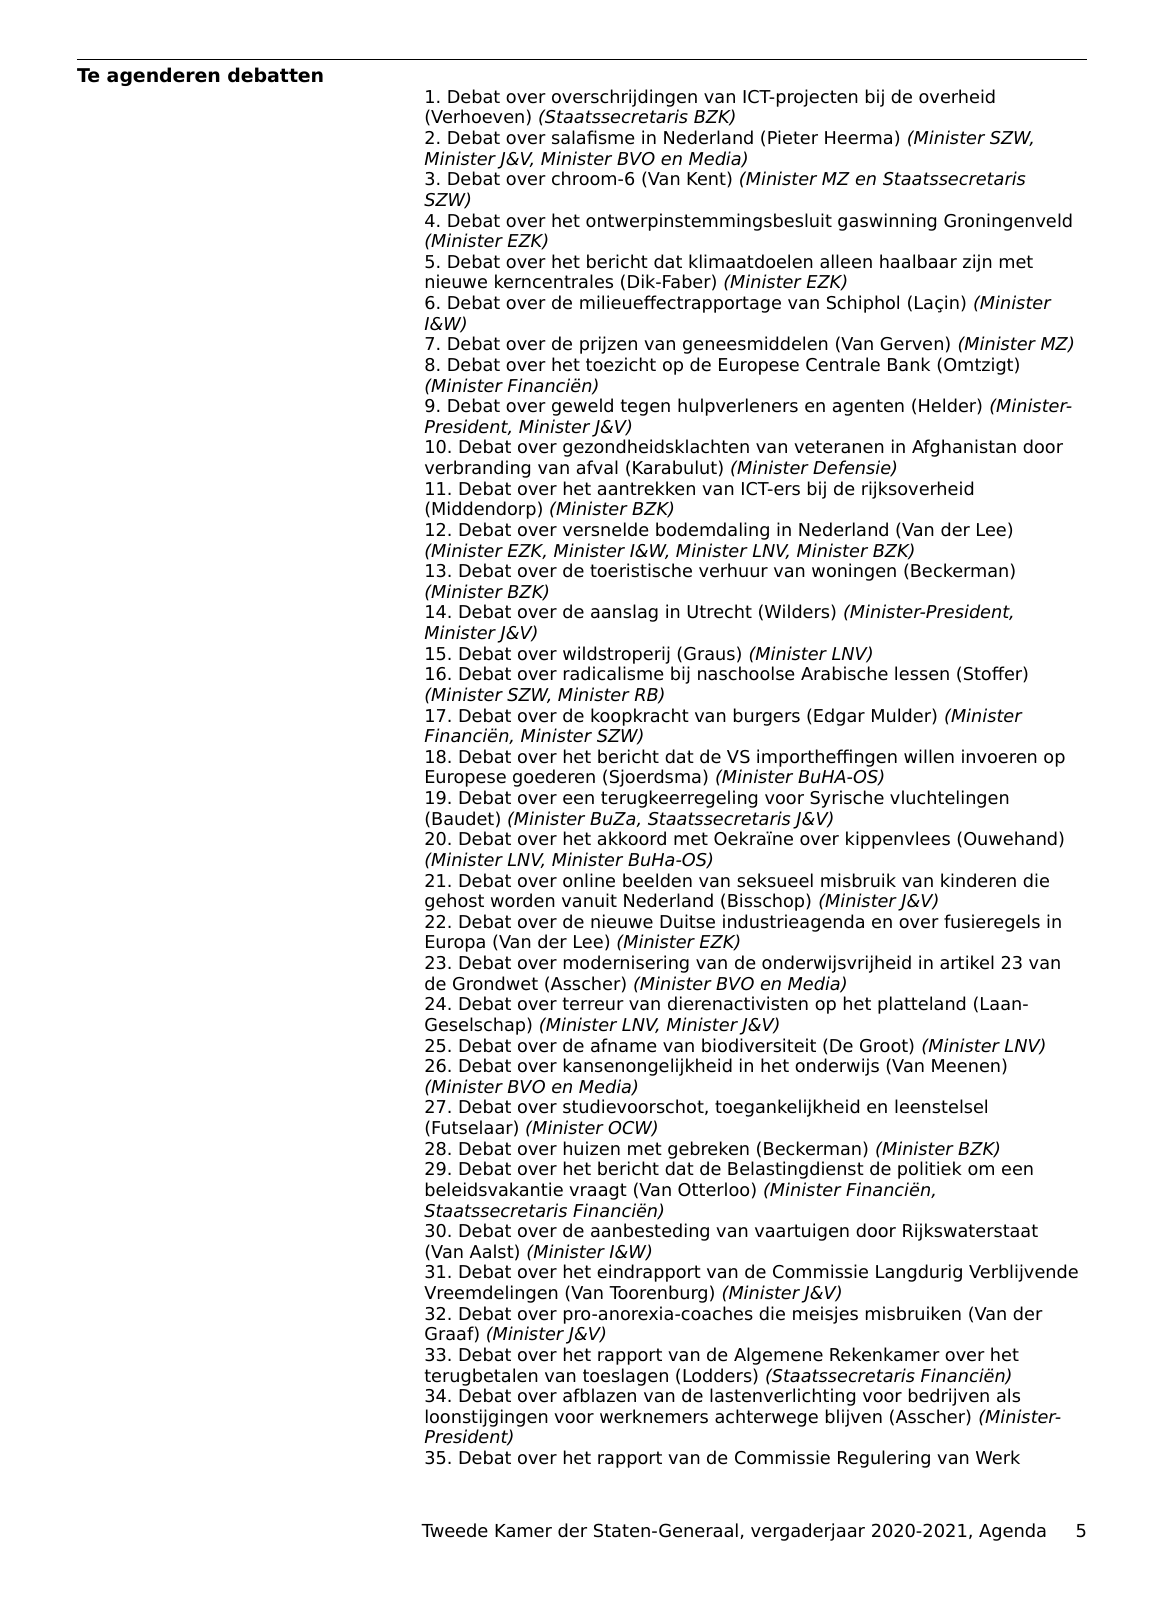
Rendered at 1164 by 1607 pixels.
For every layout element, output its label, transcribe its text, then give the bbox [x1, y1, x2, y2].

table_cell 23. Debat over modernisering van de onderwijsvrijheid in artikel 23 van de Grondwet (Asscher) (Minister BVO en Media) [418, 953, 1087, 994]
table_cell [77, 912, 401, 953]
table_cell 21. Debat over online beelden van seksueel misbruik van kinderen die gehost worden vanuit Nederland (Bisschop) (Minister J&V) [418, 871, 1087, 912]
table_cell 10. Debat over gezondheidsklachten van veteranen in Afghanistan door verbranding van afval (Karabulut) (Minister Defensie) [418, 438, 1087, 479]
table_cell [401, 128, 418, 169]
table_cell [401, 169, 418, 211]
table_cell 7. Debat over de prijzen van geneesmiddelen (Van Gerven) (Minister MZ) [418, 334, 1087, 355]
table_cell [77, 1036, 401, 1056]
table_cell [77, 706, 401, 747]
table_cell [401, 1345, 418, 1386]
table_cell [77, 87, 401, 128]
table_cell 1. Debat over overschrijdingen van ICT-projecten bij de overheid (Verhoeven) (Staatssecretaris BZK) [418, 87, 1087, 128]
table_cell [77, 355, 401, 396]
table_header Te agenderen debatten [77, 60, 401, 87]
table_cell [401, 479, 418, 520]
table_cell [77, 1221, 401, 1262]
table_cell [401, 520, 418, 561]
table_cell [401, 953, 418, 994]
table_cell [77, 479, 401, 520]
table_cell [401, 871, 418, 912]
table_cell [77, 561, 401, 602]
table_cell 14. Debat over de aanslag in Utrecht (Wilders) (Minister-President, Minister J&V) [418, 603, 1087, 644]
table_cell [401, 1448, 418, 1469]
table_cell 4. Debat over het ontwerpinstemmingsbesluit gaswinning Groningenveld (Minister EZK) [418, 211, 1087, 252]
table_cell [401, 1159, 418, 1221]
table_cell [401, 355, 418, 396]
table_cell 19. Debat over een terugkeerregeling voor Syrische vluchtelingen (Baudet) (Minister BuZa, Staatssecretaris J&V) [418, 788, 1087, 829]
table_cell [77, 252, 401, 293]
table_cell [401, 211, 418, 252]
table_cell [401, 1056, 418, 1097]
table_cell 8. Debat over het toezicht op de Europese Centrale Bank (Omtzigt) (Minister Financiën) [418, 355, 1087, 396]
table_cell 28. Debat over huizen met gebreken (Beckerman) (Minister BZK) [418, 1139, 1087, 1159]
table_cell 30. Debat over de aanbesteding van vaartuigen door Rijkswaterstaat (Van Aalst) (Minister I&W) [418, 1221, 1087, 1262]
table_cell [401, 788, 418, 829]
table_cell [77, 1345, 401, 1386]
table_cell [77, 788, 401, 829]
table_cell [401, 1221, 418, 1262]
table_cell [77, 1098, 401, 1139]
table_cell [77, 211, 401, 252]
table_cell 34. Debat over afblazen van de lastenverlichting voor bedrijven als loonstijgingen voor werknemers achterwege blijven (Asscher) (Minister-President) [418, 1386, 1087, 1448]
table_cell [401, 747, 418, 788]
table_cell 9. Debat over geweld tegen hulpverleners en agenten (Helder) (Minister-President, Minister J&V) [418, 396, 1087, 437]
table_cell [401, 644, 418, 664]
table_cell [77, 438, 401, 479]
table_cell 27. Debat over studievoorschot, toegankelijkheid en leenstelsel (Futselaar) (Minister OCW) [418, 1098, 1087, 1139]
table_cell [77, 1263, 401, 1304]
table_cell 18. Debat over het bericht dat de VS importheffingen willen invoeren op Europese goederen (Sjoerdsma) (Minister BuHA-OS) [418, 747, 1087, 788]
table_cell [401, 1036, 418, 1056]
table_cell [77, 871, 401, 912]
table_cell [401, 252, 418, 293]
table_cell [401, 1139, 418, 1159]
table_cell 31. Debat over het eindrapport van de Commissie Langdurig Verblijvende Vreemdelingen (Van Toorenburg) (Minister J&V) [418, 1263, 1087, 1304]
table_cell 26. Debat over kansenongelijkheid in het onderwijs (Van Meenen) (Minister BVO en Media) [418, 1056, 1087, 1097]
table_cell 5. Debat over het bericht dat klimaatdoelen alleen haalbaar zijn met nieuwe kerncentrales (Dik-Faber) (Minister EZK) [418, 252, 1087, 293]
table_cell [77, 1139, 401, 1159]
table_cell 20. Debat over het akkoord met Oekraïne over kippenvlees (Ouwehand) (Minister LNV, Minister BuHa-OS) [418, 829, 1087, 871]
table_cell [77, 1448, 401, 1469]
table_cell [401, 438, 418, 479]
table_cell [77, 994, 401, 1036]
table_cell [401, 334, 418, 355]
table_cell [77, 169, 401, 211]
table_cell [77, 1056, 401, 1097]
table_cell 33. Debat over het rapport van de Algemene Rekenkamer over het terugbetalen van toeslagen (Lodders) (Staatssecretaris Financiën) [418, 1345, 1087, 1386]
table_cell [77, 603, 401, 644]
table_cell 12. Debat over versnelde bodemdaling in Nederland (Van der Lee) (Minister EZK, Minister I&W, Minister LNV, Minister BZK) [418, 520, 1087, 561]
table_cell [401, 1304, 418, 1345]
table_cell 13. Debat over de toeristische verhuur van woningen (Beckerman) (Minister BZK) [418, 561, 1087, 602]
table_cell 22. Debat over de nieuwe Duitse industrieagenda en over fusieregels in Europa (Van der Lee) (Minister EZK) [418, 912, 1087, 953]
table_cell [77, 293, 401, 334]
table_cell [401, 706, 418, 747]
table_cell [401, 603, 418, 644]
table_header [418, 60, 1087, 87]
table_cell 11. Debat over het aantrekken van ICT-ers bij de rijksoverheid (Middendorp) (Minister BZK) [418, 479, 1087, 520]
table_cell [401, 1098, 418, 1139]
table_cell 2. Debat over salafisme in Nederland (Pieter Heerma) (Minister SZW, Minister J&V, Minister BVO en Media) [418, 128, 1087, 169]
table_cell [401, 561, 418, 602]
table_cell [77, 520, 401, 561]
table_cell [77, 829, 401, 871]
table_cell [77, 128, 401, 169]
table_cell [77, 396, 401, 437]
table_cell [77, 747, 401, 788]
table_cell [401, 912, 418, 953]
table_cell [401, 994, 418, 1036]
table_cell 3. Debat over chroom-6 (Van Kent) (Minister MZ en Staatssecretaris SZW) [418, 169, 1087, 211]
table_cell [401, 293, 418, 334]
table_cell 17. Debat over de koopkracht van burgers (Edgar Mulder) (Minister Financiën, Minister SZW) [418, 706, 1087, 747]
table_cell [77, 953, 401, 994]
table_cell 25. Debat over de afname van biodiversiteit (De Groot) (Minister LNV) [418, 1036, 1087, 1056]
table_cell [401, 396, 418, 437]
table_cell 16. Debat over radicalisme bij naschoolse Arabische lessen (Stoffer) (Minister SZW, Minister RB) [418, 664, 1087, 706]
table_cell [77, 1159, 401, 1221]
table_cell [77, 644, 401, 664]
table_cell [401, 1263, 418, 1304]
table_cell 15. Debat over wildstroperij (Graus) (Minister LNV) [418, 644, 1087, 664]
table_cell [401, 829, 418, 871]
table_header [401, 60, 418, 87]
table_cell [77, 1386, 401, 1448]
table_cell [401, 664, 418, 706]
table_cell [401, 1386, 418, 1448]
table_cell [77, 334, 401, 355]
table_cell 6. Debat over de milieueffectrapportage van Schiphol (Laçin) (Minister I&W) [418, 293, 1087, 334]
table_cell 29. Debat over het bericht dat de Belastingdienst de politiek om een beleidsvakantie vraagt (Van Otterloo) (Minister Financiën, Staatssecretaris Financiën) [418, 1159, 1087, 1221]
table_cell 35. Debat over het rapport van de Commissie Regulering van Werk [418, 1448, 1087, 1469]
table_cell [401, 87, 418, 128]
table_cell 32. Debat over pro-anorexia-coaches die meisjes misbruiken (Van der Graaf) (Minister J&V) [418, 1304, 1087, 1345]
table_cell [77, 1304, 401, 1345]
table_cell [77, 664, 401, 706]
table_cell 24. Debat over terreur van dierenactivisten op het platteland (Laan-Geselschap) (Minister LNV, Minister J&V) [418, 994, 1087, 1036]
